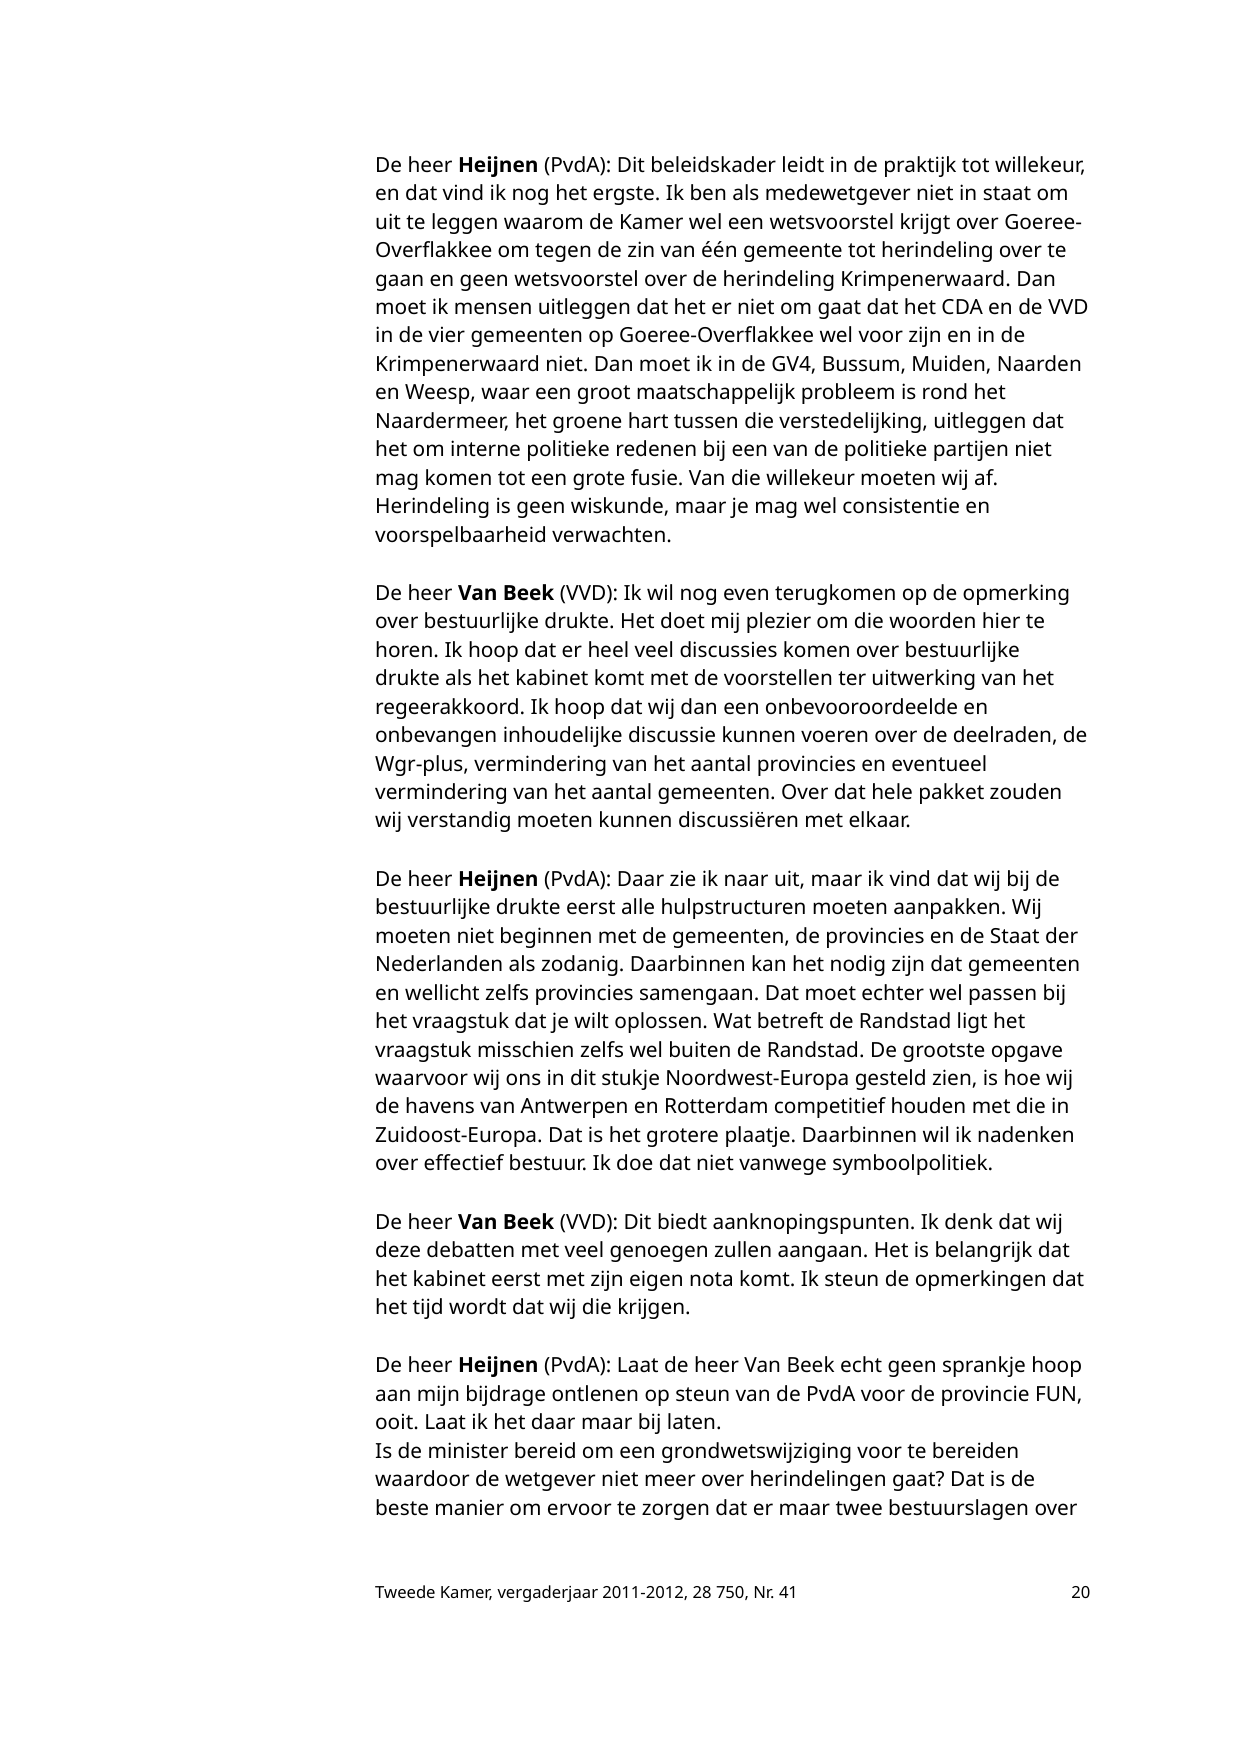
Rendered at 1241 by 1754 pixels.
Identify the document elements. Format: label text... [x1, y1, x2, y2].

text De heer Heijnen (PvdA): Daar zie ik naar uit, maar ik vind dat wij bij de bestuurlijke drukte eerst alle hulpstructuren moeten aanpakken. Wij moeten niet beginnen met de gemeenten, de provincies en de Staat der Nederlanden als zodanig. Daarbinnen kan het nodig zijn dat gemeenten en wellicht zelfs provincies samengaan. Dat moet echter wel passen bij het vraagstuk dat je wilt oplossen. Wat betreft de Randstad ligt het vraagstuk misschien zelfs wel buiten de Randstad. De grootste opgave waarvoor wij ons in dit stukje Noordwest-Europa gesteld zien, is hoe wij de havens van Antwerpen en Rotterdam competitief houden met die in Zuidoost-Europa. Dat is het grotere plaatje. Daarbinnen wil ik nadenken over effectief bestuur. Ik doe dat niet vanwege symboolpolitiek. [375, 864, 1090, 1177]
text De heer Van Beek (VVD): Dit biedt aanknopingspunten. Ik denk dat wij deze debatten met veel genoegen zullen aangaan. Het is belangrijk dat het kabinet eerst met zijn eigen nota komt. Ik steun de opmerkingen dat het tijd wordt dat wij die krijgen. [375, 1207, 1090, 1321]
text De heer Heijnen (PvdA): Dit beleidskader leidt in de praktijk tot willekeur, en dat vind ik nog het ergste. Ik ben als medewetgever niet in staat om uit te leggen waarom de Kamer wel een wetsvoorstel krijgt over Goeree-Overflakkee om tegen de zin van één gemeente tot herindeling over te gaan en geen wetsvoorstel over de herindeling Krimpenerwaard. Dan moet ik mensen uitleggen dat het er niet om gaat dat het CDA en de VVD in de vier gemeenten op Goeree-Overflakkee wel voor zijn en in de Krimpenerwaard niet. Dan moet ik in de GV4, Bussum, Muiden, Naarden en Weesp, waar een groot maatschappelijk probleem is rond het Naardermeer, het groene hart tussen die verstedelijking, uitleggen dat het om interne politieke redenen bij een van de politieke partijen niet mag komen tot een grote fusie. Van die willekeur moeten wij af. Herindeling is geen wiskunde, maar je mag wel consistentie en voorspelbaarheid verwachten. [375, 150, 1090, 548]
text De heer Van Beek (VVD): Ik wil nog even terugkomen op de opmerking over bestuurlijke drukte. Het doet mij plezier om die woorden hier te horen. Ik hoop dat er heel veel discussies komen over bestuurlijke drukte als het kabinet komt met de voorstellen ter uitwerking van het regeerakkoord. Ik hoop dat wij dan een onbevooroordeelde en onbevangen inhoudelijke discussie kunnen voeren over de deelraden, de Wgr-plus, vermindering van het aantal provincies en eventueel vermindering van het aantal gemeenten. Over dat hele pakket zouden wij verstandig moeten kunnen discussiëren met elkaar. [375, 578, 1090, 834]
text Is de minister bereid om een grondwetswijziging voor te bereiden waardoor de wetgever niet meer over herindelingen gaat? Dat is de beste manier om ervoor te zorgen dat er maar twee bestuurslagen over [375, 1436, 1090, 1521]
text De heer Heijnen (PvdA): Laat de heer Van Beek echt geen sprankje hoop aan mijn bijdrage ontlenen op steun van de PvdA voor de provincie FUN, ooit. Laat ik het daar maar bij laten. [375, 1351, 1090, 1436]
